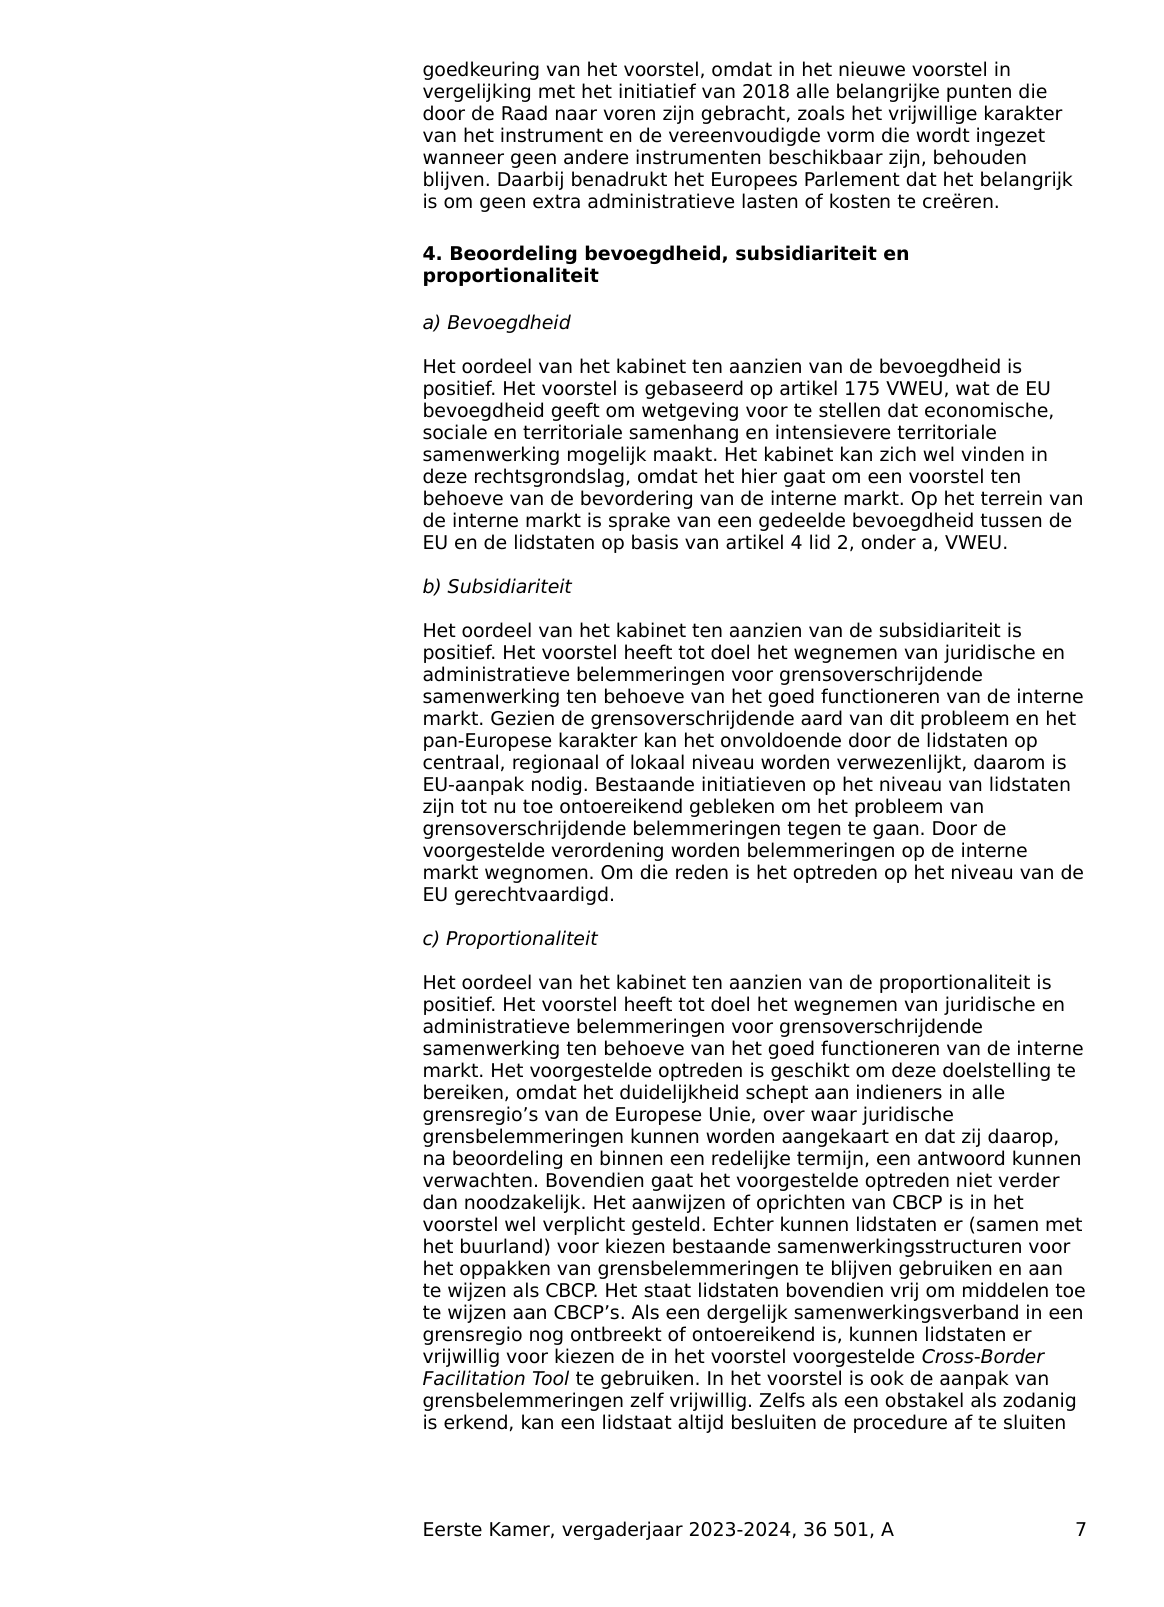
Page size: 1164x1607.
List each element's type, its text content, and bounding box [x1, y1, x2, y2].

text Het oordeel van het kabinet ten aanzien van de proportionaliteit is positief. Het voorstel heeft tot doel het wegnemen van juridische en administratieve belemmeringen voor grensoverschrijdende samenwerking ten behoeve van het goed functioneren van de interne markt. Het voorgestelde optreden is geschikt om deze doelstelling te bereiken, omdat het duidelijkheid schept aan indieners in alle grensregio’s van de Europese Unie, over waar juridische grensbelemmeringen kunnen worden aangekaart en dat zij daarop, na beoordeling en binnen een redelijke termijn, een antwoord kunnen verwachten. Bovendien gaat het voorgestelde optreden niet verder dan noodzakelijk. Het aanwijzen of oprichten van CBCP is in het voorstel wel verplicht gesteld. Echter kunnen lidstaten er (samen met het buurland) voor kiezen bestaande samenwerkingsstructuren voor het oppakken van grensbelemmeringen te blijven gebruiken en aan te wijzen als CBCP. Het staat lidstaten bovendien vrij om middelen toe te wijzen aan CBCP’s. Als een dergelijk samenwerkingsverband in een grensregio nog ontbreekt of ontoereikend is, kunnen lidstaten er vrijwillig voor kiezen de in het voorstel voorgestelde Cross-Border Facilitation Tool te gebruiken. In het voorstel is ook de aanpak van grensbelemmeringen zelf vrijwillig. Zelfs als een obstakel als zodanig is erkend, kan een lidstaat altijd besluiten de procedure af te sluiten [422, 972, 1087, 1434]
text goedkeuring van het voorstel, omdat in het nieuwe voorstel in vergelijking met het initiatief van 2018 alle belangrijke punten die door de Raad naar voren zijn gebracht, zoals het vrijwillige karakter van het instrument en de vereenvoudigde vorm die wordt ingezet wanneer geen andere instrumenten beschikbaar zijn, behouden blijven. Daarbij benadrukt het Europees Parlement dat het belangrijk is om geen extra administratieve lasten of kosten te creëren. [422, 59, 1087, 213]
text Het oordeel van het kabinet ten aanzien van de bevoegdheid is positief. Het voorstel is gebaseerd op artikel 175 VWEU, wat de EU bevoegdheid geeft om wetgeving voor te stellen dat economische, sociale en territoriale samenhang en intensievere territoriale samenwerking mogelijk maakt. Het kabinet kan zich wel vinden in deze rechtsgrondslag, omdat het hier gaat om een voorstel ten behoeve van de bevordering van de interne markt. Op het terrein van de interne markt is sprake van een gedeelde bevoegdheid tussen de EU en de lidstaten op basis van artikel 4 lid 2, onder a, VWEU. [422, 356, 1087, 554]
subtitle 4. Beoordeling bevoegdheid, subsidiariteit en proportionaliteit [422, 243, 1087, 287]
subtitle b) Subsidiariteit [422, 576, 1087, 598]
subtitle c) Proportionaliteit [422, 928, 1087, 950]
subtitle a) Bevoegdheid [422, 312, 1087, 334]
text Het oordeel van het kabinet ten aanzien van de subsidiariteit is positief. Het voorstel heeft tot doel het wegnemen van juridische en administratieve belemmeringen voor grensoverschrijdende samenwerking ten behoeve van het goed functioneren van de interne markt. Gezien de grensoverschrijdende aard van dit probleem en het pan-Europese karakter kan het onvoldoende door de lidstaten op centraal, regionaal of lokaal niveau worden verwezenlijkt, daarom is EU-aanpak nodig. Bestaande initiatieven op het niveau van lidstaten zijn tot nu toe ontoereikend gebleken om het probleem van grensoverschrijdende belemmeringen tegen te gaan. Door de voorgestelde verordening worden belemmeringen op de interne markt wegnomen. Om die reden is het optreden op het niveau van de EU gerechtvaardigd. [422, 620, 1087, 906]
